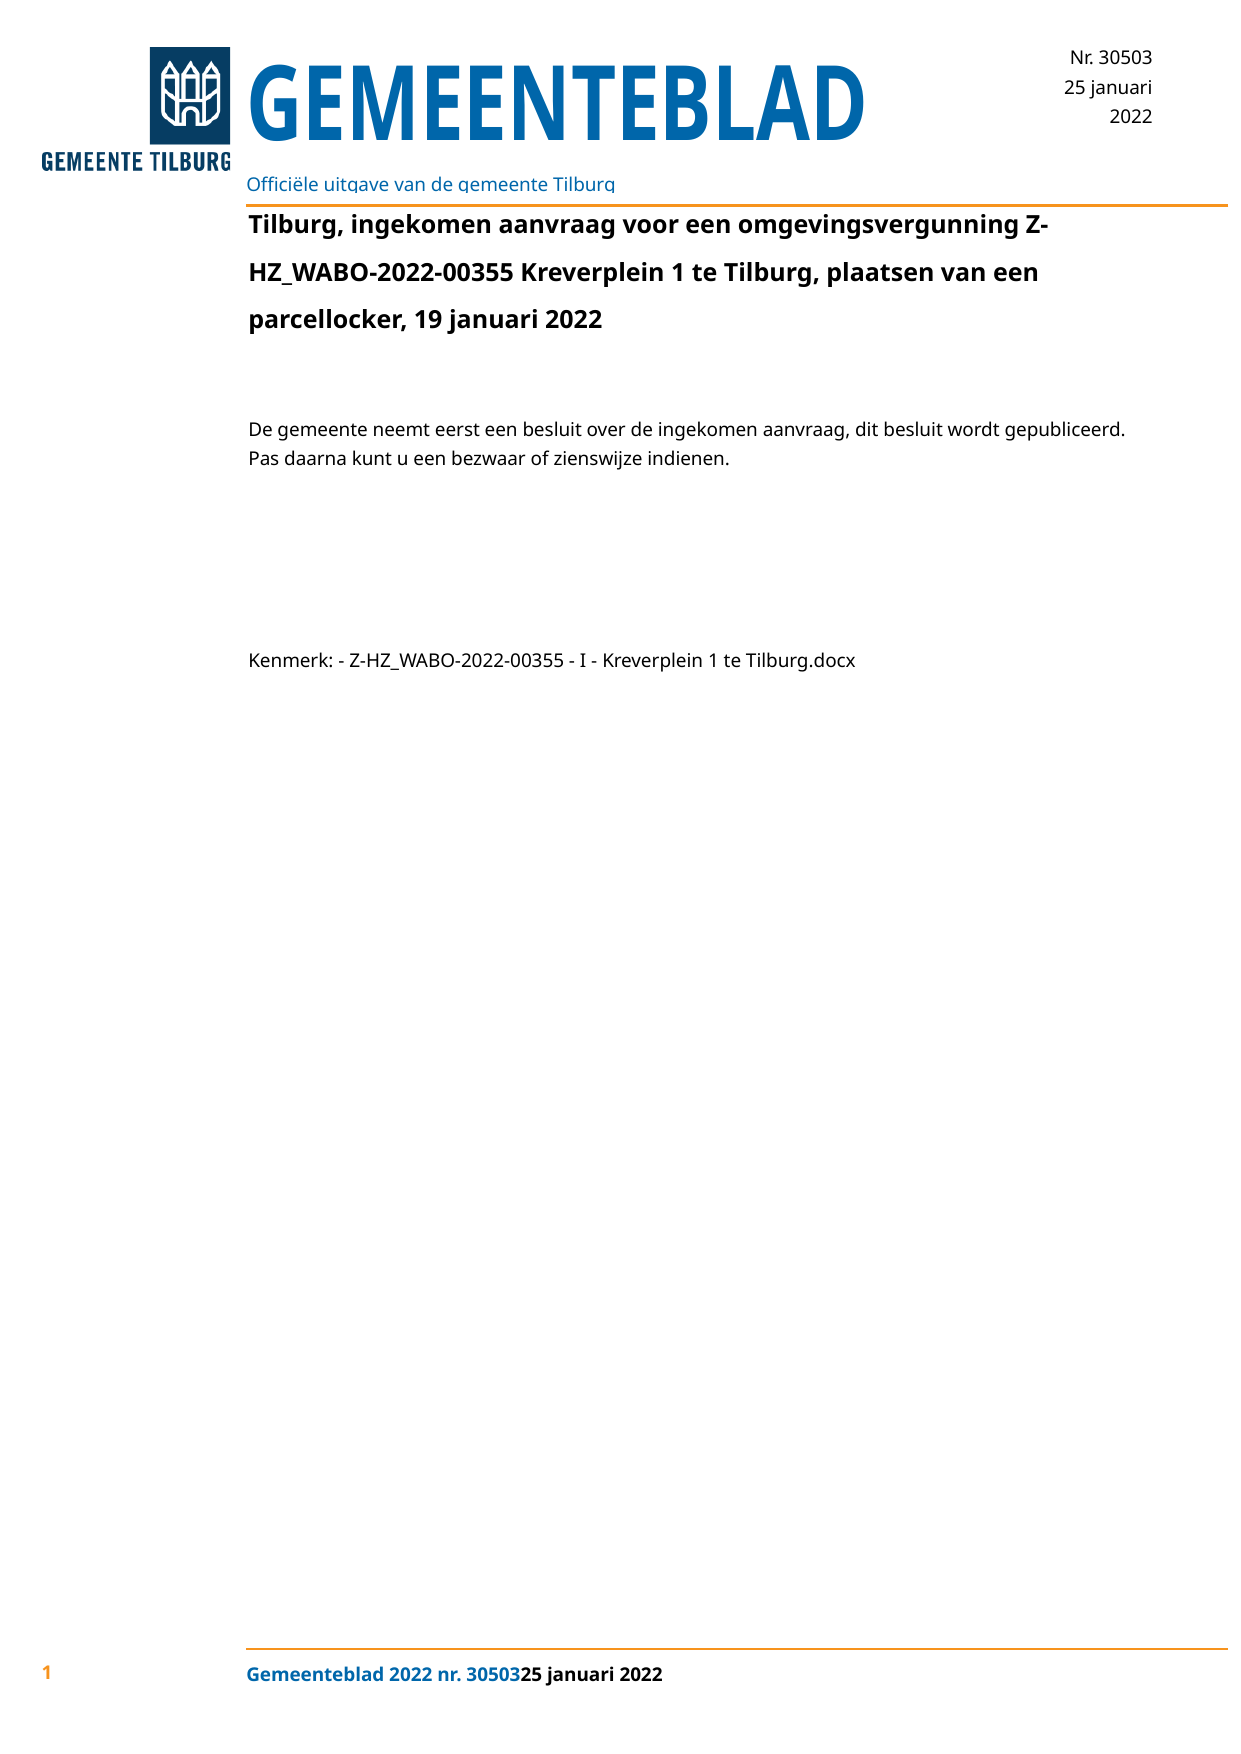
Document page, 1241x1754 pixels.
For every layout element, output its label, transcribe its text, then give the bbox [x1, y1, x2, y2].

text Tilburg, ingekomen aanvraag voor een omgevingsvergunning Z-HZ_WABO-2022-00355 Kreverplein 1 te Tilburg, plaatsen van een parcellocker, 19 januari 2022 [248, 207, 1152, 336]
picture [41, 47, 231, 172]
text Kenmerk: - Z-HZ_WABO-2022-00355 - I - Kreverplein 1 te Tilburg.docx [248, 647, 1152, 673]
text De gemeente neemt eerst een besluit over de ingekomen aanvraag, dit besluit wordt gepubliceerd. Pas daarna kunt u een bezwaar of zienswijze indienen. [248, 416, 1152, 471]
